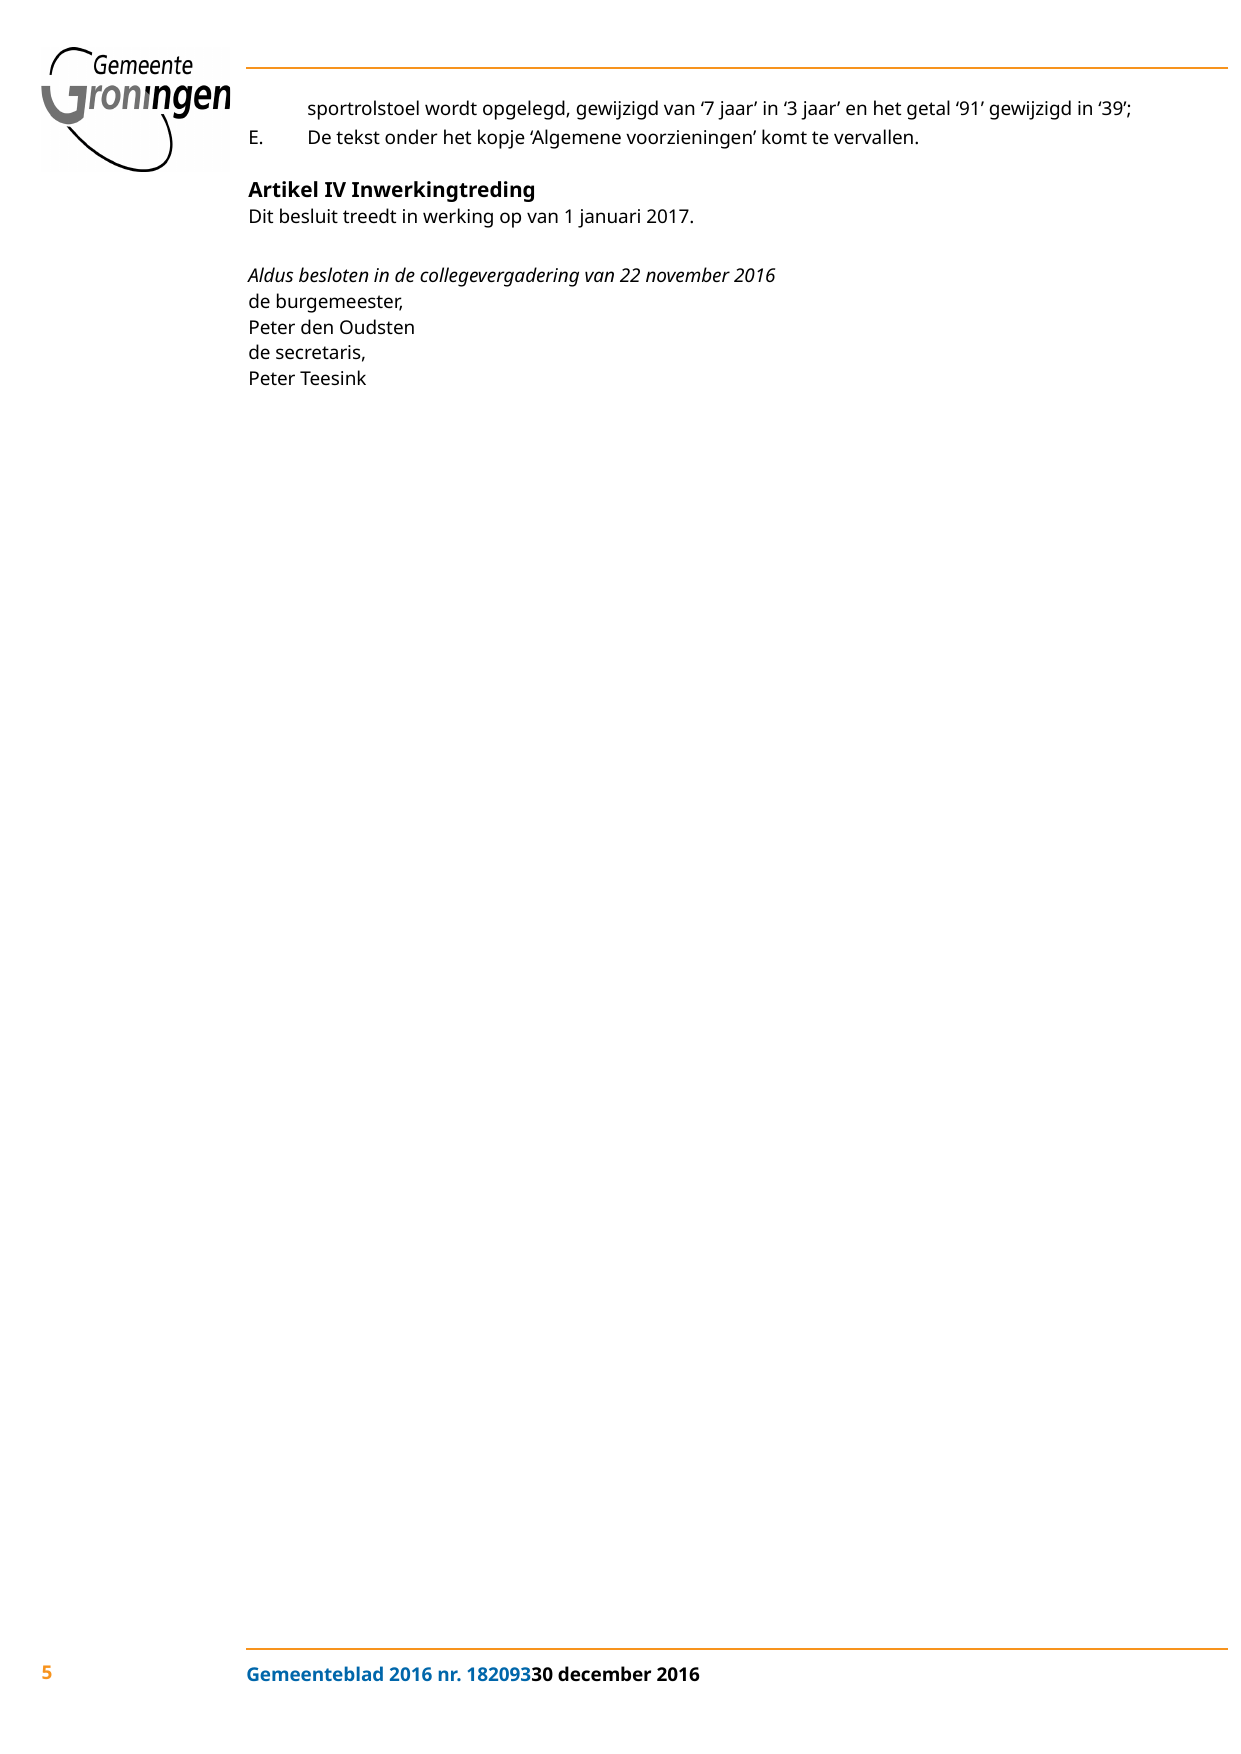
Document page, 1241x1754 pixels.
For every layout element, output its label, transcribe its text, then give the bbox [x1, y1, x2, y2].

text de burgemeester, [248, 288, 1152, 314]
text Peter den Oudsten [248, 314, 1152, 339]
text de secretaris, [248, 339, 1152, 365]
list sportrolstoel wordt opgelegd, gewijzigd van ‘7 jaar’ in ‘3 jaar’ en het getal ‘91’ gewijzigd in ‘39’; [248, 95, 1152, 121]
list De tekst onder het kopje ‘Algemene voorzieningen’ komt te vervallen. [248, 124, 1152, 150]
text Peter Teesink [248, 365, 1152, 391]
picture [41, 47, 231, 172]
text Aldus besloten in de collegevergadering van 22 november 2016 [248, 262, 1152, 288]
text Dit besluit treedt in werking op van 1 januari 2017. [248, 203, 1152, 229]
text Artikel IV Inwerkingtreding [248, 175, 1152, 203]
